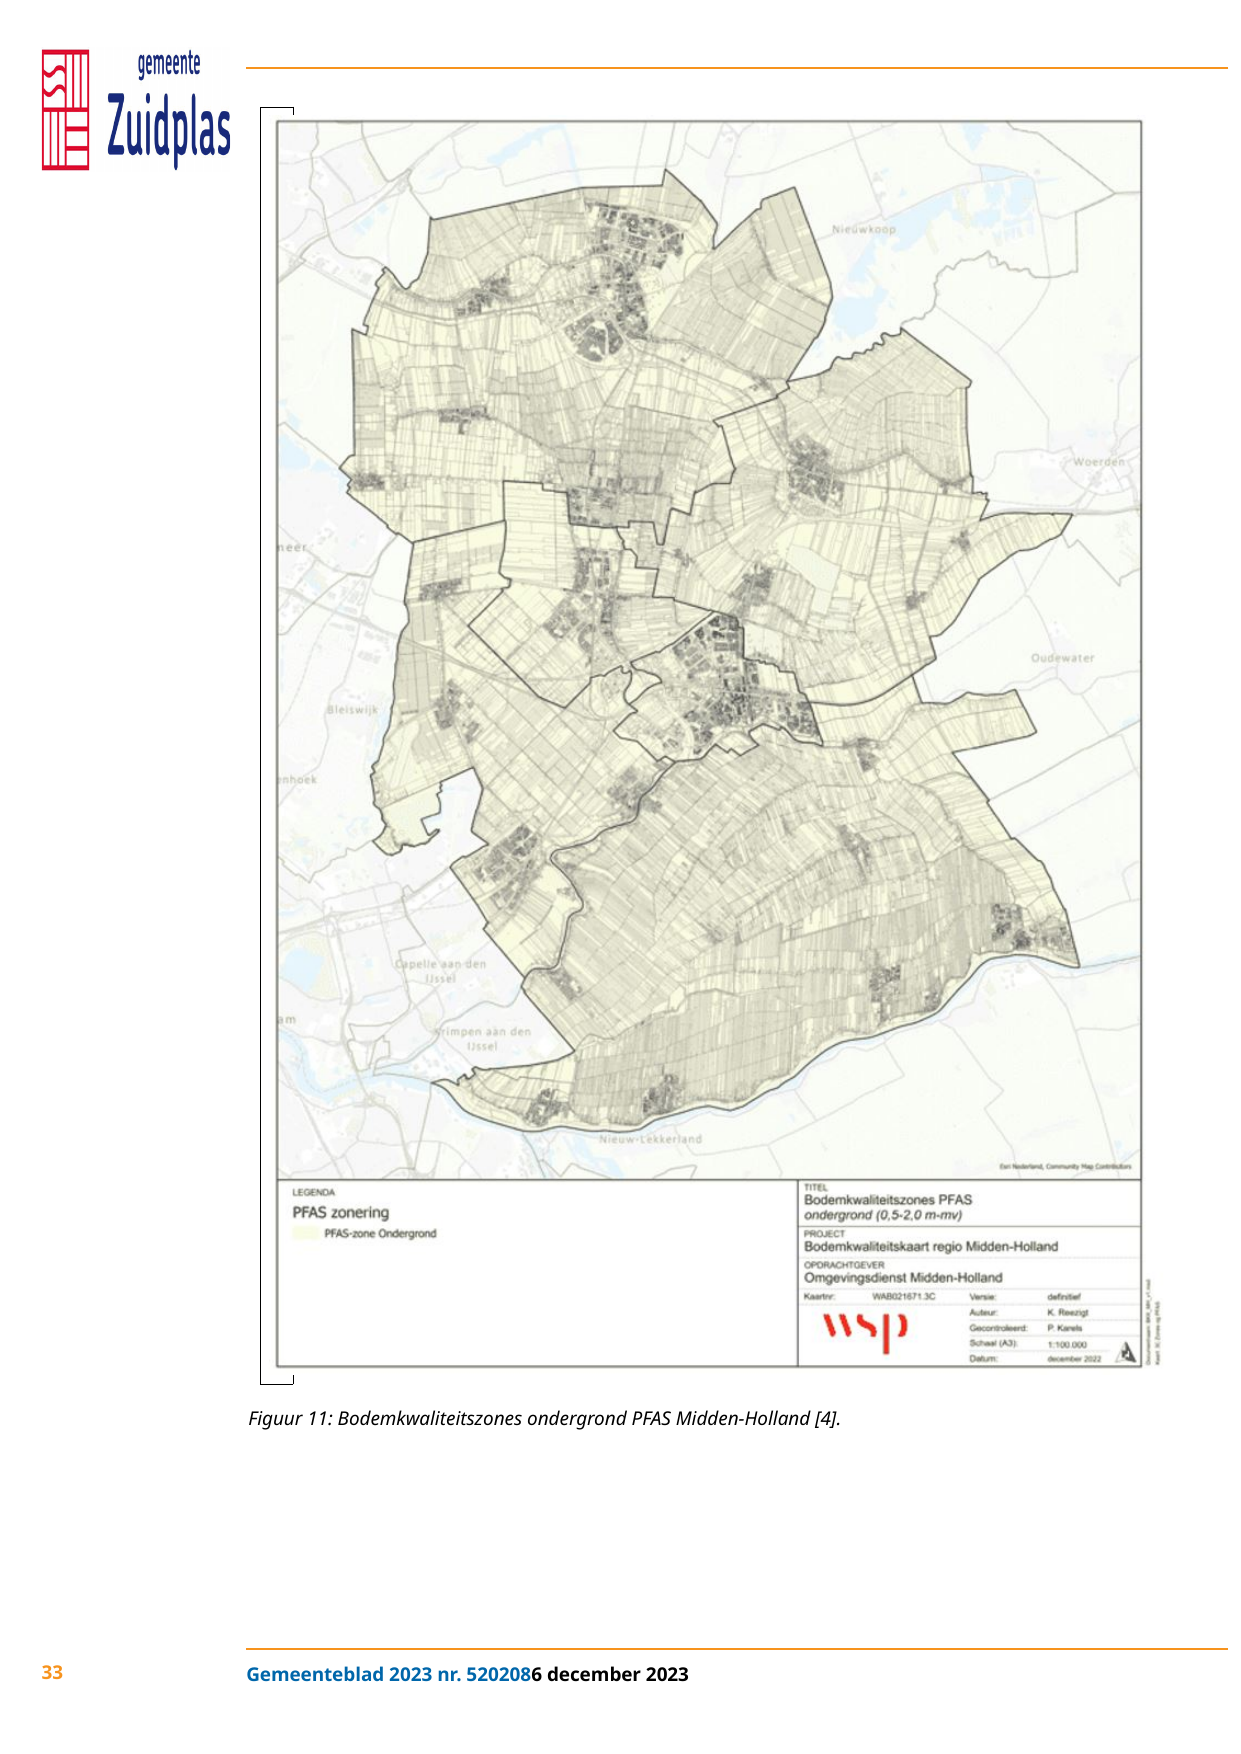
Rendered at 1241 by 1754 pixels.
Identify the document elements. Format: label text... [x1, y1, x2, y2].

picture [41, 47, 231, 172]
picture [268, 115, 1173, 1375]
text Figuur 11: Bodemkwaliteitszones ondergrond PFAS Midden-Holland [4]. [248, 1405, 1152, 1431]
